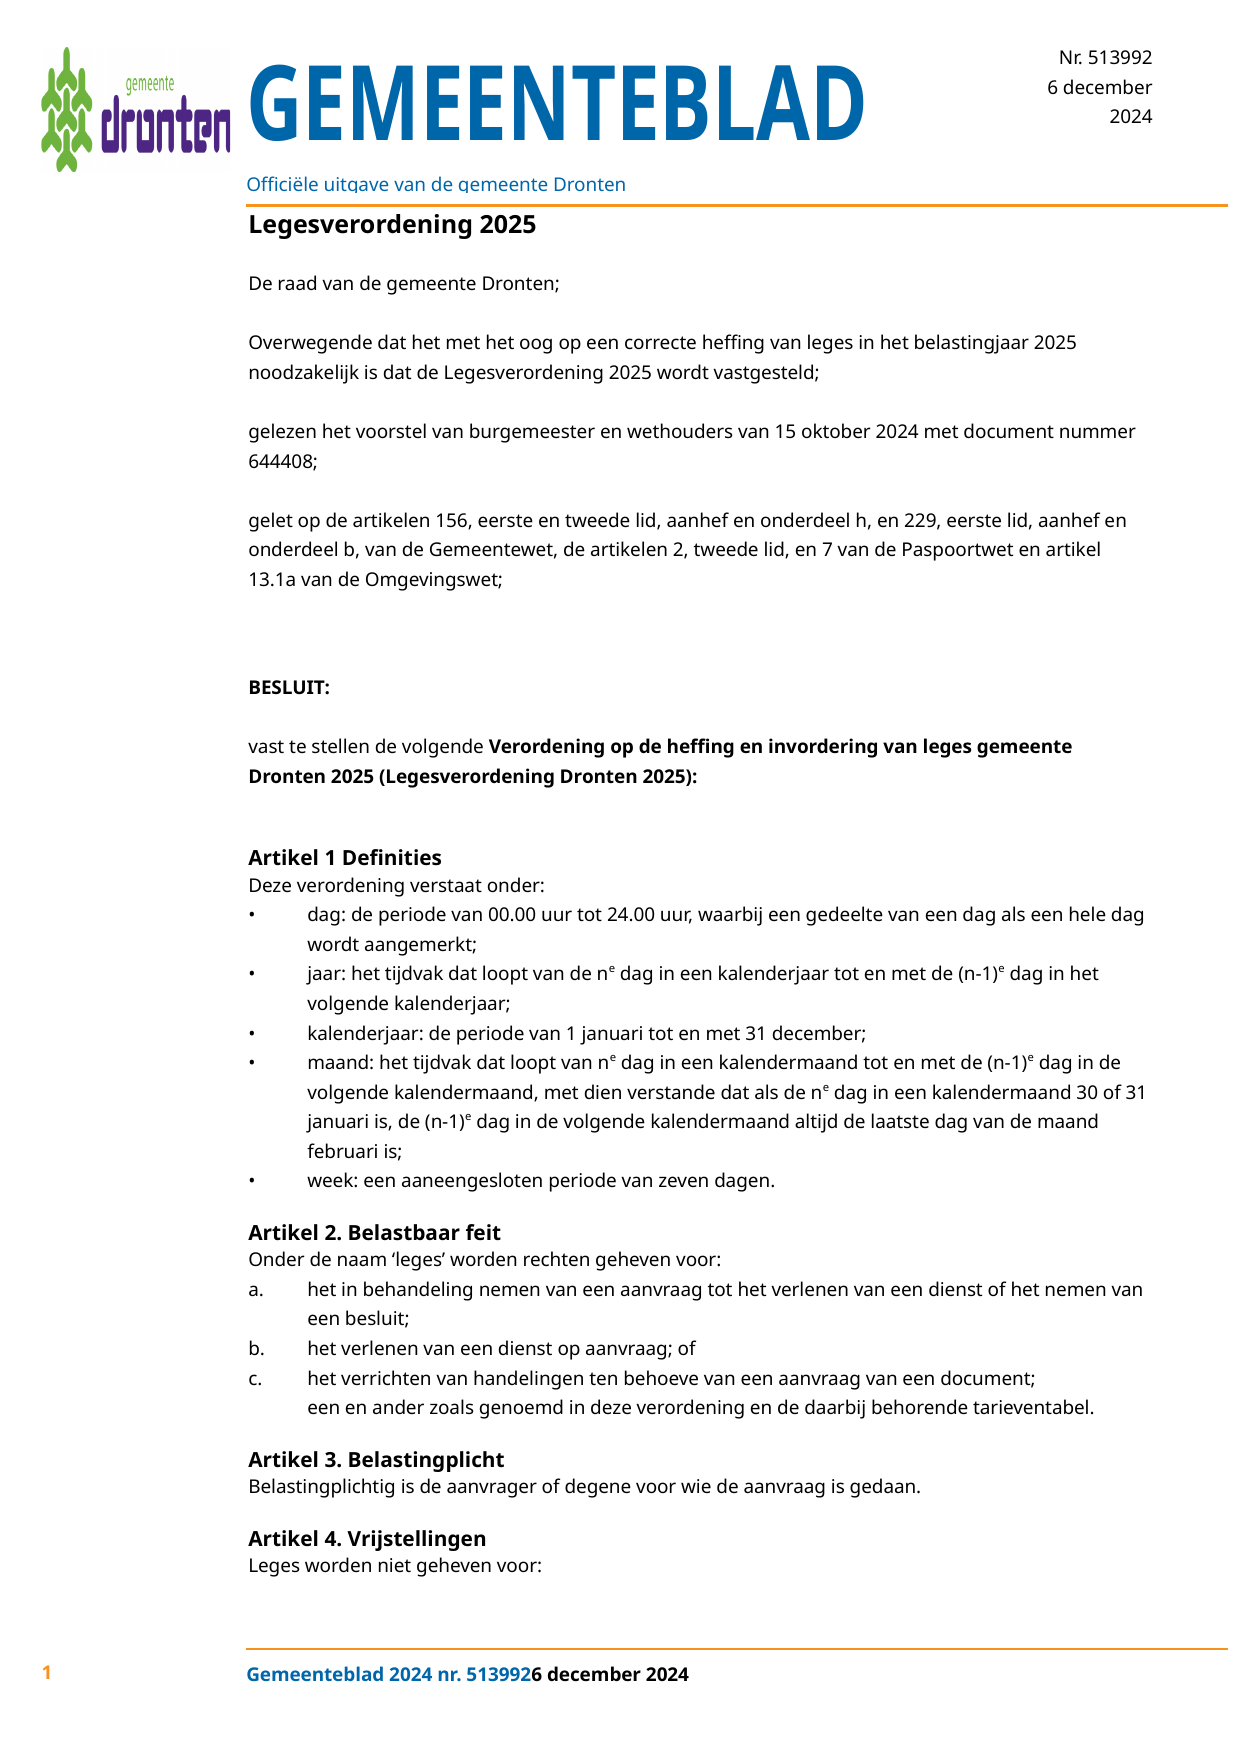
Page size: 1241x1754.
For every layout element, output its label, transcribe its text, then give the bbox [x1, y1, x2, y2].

list dag: de periode van 00.00 uur tot 24.00 uur, waarbij een gedeelte van een dag als een hele dag wordt aangemerkt; [248, 901, 1152, 957]
text Artikel 4. Vrijstellingen [248, 1524, 1152, 1552]
text Artikel 2. Belastbaar feit [248, 1218, 1152, 1246]
text BESLUIT: [248, 674, 1152, 700]
text Onder de naam ‘leges’ worden rechten geheven voor: [248, 1246, 1152, 1272]
list maand: het tijdvak dat loopt van ne dag in een kalendermaand tot en met de (n-1)e dag in de volgende kalendermaand, met dien verstande dat als de ne dag in een kalendermaand 30 of 31 januari is, de (n-1)e dag in de volgende kalendermaand altijd de laatste dag van de maand februari is; [248, 1049, 1152, 1164]
list het verrichten van handelingen ten behoeve van een aanvraag van een document; [248, 1365, 1152, 1391]
list het in behandeling nemen van een aanvraag tot het verlenen van een dienst of het nemen van een besluit; [248, 1276, 1152, 1331]
text Artikel 1 Definities [248, 843, 1152, 872]
list kalenderjaar: de periode van 1 januari tot en met 31 december; [248, 1020, 1152, 1045]
list een en ander zoals genoemd in deze verordening en de daarbij behorende tarieventabel. [248, 1394, 1152, 1420]
text vast te stellen de volgende Verordening op de heffing en invordering van leges gemeente Dronten 2025 (Legesverordening Dronten 2025): [248, 734, 1152, 789]
text De raad van de gemeente Dronten; [248, 270, 1152, 296]
list jaar: het tijdvak dat loopt van de ne dag in een kalenderjaar tot en met de (n-1)e dag in het volgende kalenderjaar; [248, 961, 1152, 1016]
text gelet op de artikelen 156, eerste en tweede lid, aanhef en onderdeel h, en 229, eerste lid, aanhef en onderdeel b, van de Gemeentewet, de artikelen 2, tweede lid, en 7 van de Paspoortwet en artikel 13.1a van de Omgevingswet; [248, 507, 1152, 592]
text Belastingplichtig is de aanvrager of degene voor wie de aanvraag is gedaan. [248, 1473, 1152, 1499]
list week: een aaneengesloten periode van zeven dagen. [248, 1168, 1152, 1193]
text Deze verordening verstaat onder: [248, 872, 1152, 897]
picture [41, 47, 231, 172]
text Leges worden niet geheven voor: [248, 1552, 1152, 1578]
text Overwegende dat het met het oog op een correcte heffing van leges in het belastingjaar 2025 noodzakelijk is dat de Legesverordening 2025 wordt vastgesteld; [248, 329, 1152, 385]
text gelezen het voorstel van burgemeester en wethouders van 15 oktober 2024 met document nummer 644408; [248, 418, 1152, 473]
list het verlenen van een dienst op aanvraag; of [248, 1335, 1152, 1361]
text Legesverordening 2025 [248, 207, 1152, 241]
text Artikel 3. Belastingplicht [248, 1445, 1152, 1473]
